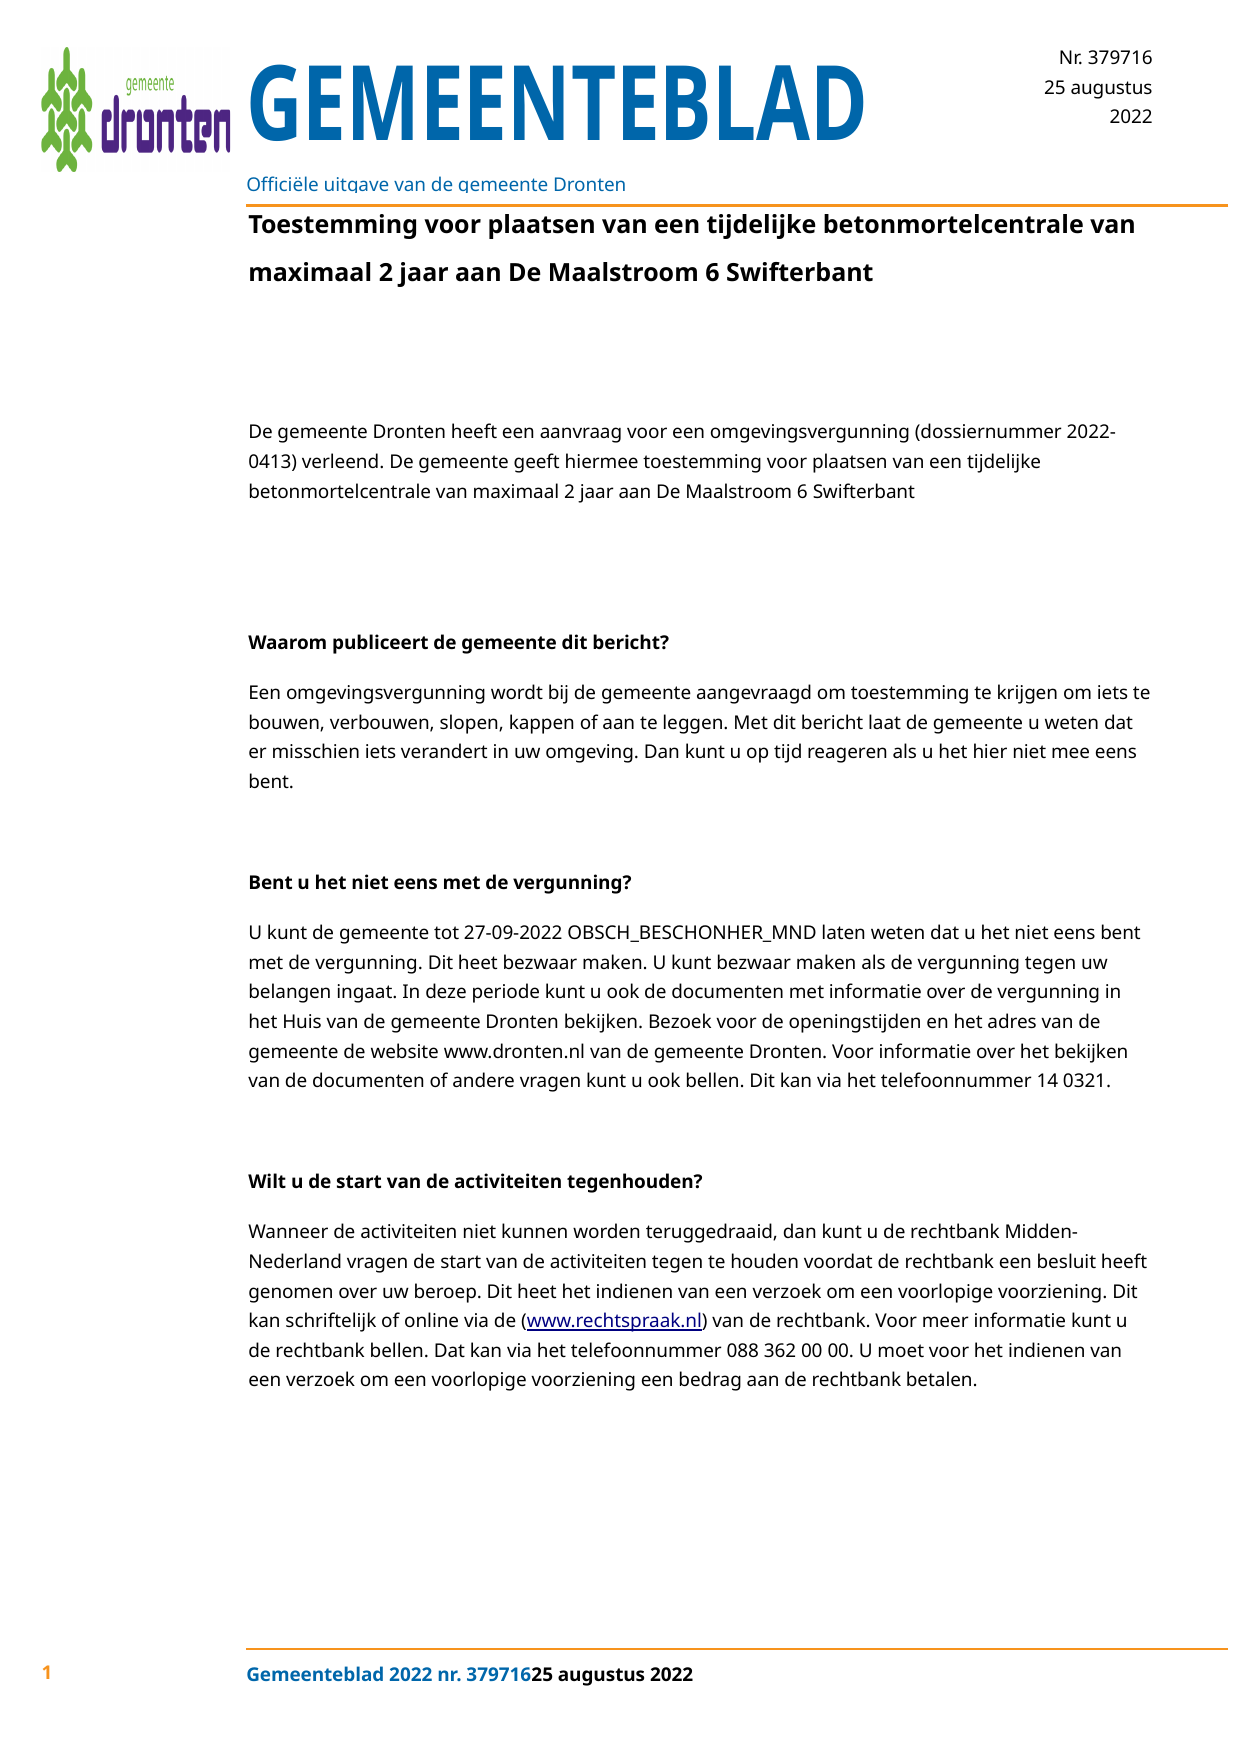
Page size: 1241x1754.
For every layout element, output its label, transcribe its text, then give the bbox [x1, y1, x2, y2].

text Bent u het niet eens met de vergunning? [248, 869, 1152, 895]
text Wanneer de activiteiten niet kunnen worden teruggedraaid, dan kunt u de rechtbank Midden-Nederland vragen de start van de activiteiten tegen te houden voordat de rechtbank een besluit heeft genomen over uw beroep. Dit heet het indienen van een verzoek om een voorlopige voorziening. Dit kan schriftelijk of online via de (www.rechtspraak.nl) van de rechtbank. Voor meer informatie kunt u de rechtbank bellen. Dat kan via het telefoonnummer 088 362 00 00. U moet voor het indienen van een verzoek om een voorlopige voorziening een bedrag aan de rechtbank betalen. [248, 1219, 1152, 1392]
text Toestemming voor plaatsen van een tijdelijke betonmortelcentrale van maximaal 2 jaar aan De Maalstroom 6 Swifterbant [248, 207, 1152, 288]
text De gemeente Dronten heeft een aanvraag voor een omgevingsvergunning (dossiernummer 2022-0413) verleend. De gemeente geeft hiermee toestemming voor plaatsen van een tijdelijke betonmortelcentrale van maximaal 2 jaar aan De Maalstroom 6 Swifterbant [248, 419, 1152, 504]
picture [41, 47, 231, 172]
text U kunt de gemeente tot 27-09-2022 OBSCH_BESCHONHER_MND laten weten dat u het niet eens bent met de vergunning. Dit heet bezwaar maken. U kunt bezwaar maken als de vergunning tegen uw belangen ingaat. In deze periode kunt u ook de documenten met informatie over de vergunning in het Huis van de gemeente Dronten bekijken. Bezoek voor de openingstijden en het adres van de gemeente de website www.dronten.nl van de gemeente Dronten. Voor informatie over het bekijken van de documenten of andere vragen kunt u ook bellen. Dit kan via het telefoonnummer 14 0321. [248, 919, 1152, 1093]
text Waarom publiceert de gemeente dit bericht? [248, 629, 1152, 655]
text Wilt u de start van de activiteiten tegenhouden? [248, 1168, 1152, 1194]
text Een omgevingsvergunning wordt bij de gemeente aangevraagd om toestemming te krijgen om iets te bouwen, verbouwen, slopen, kappen of aan te leggen. Met dit bericht laat de gemeente u weten dat er misschien iets verandert in uw omgeving. Dan kunt u op tijd reageren als u het hier niet mee eens bent. [248, 679, 1152, 794]
